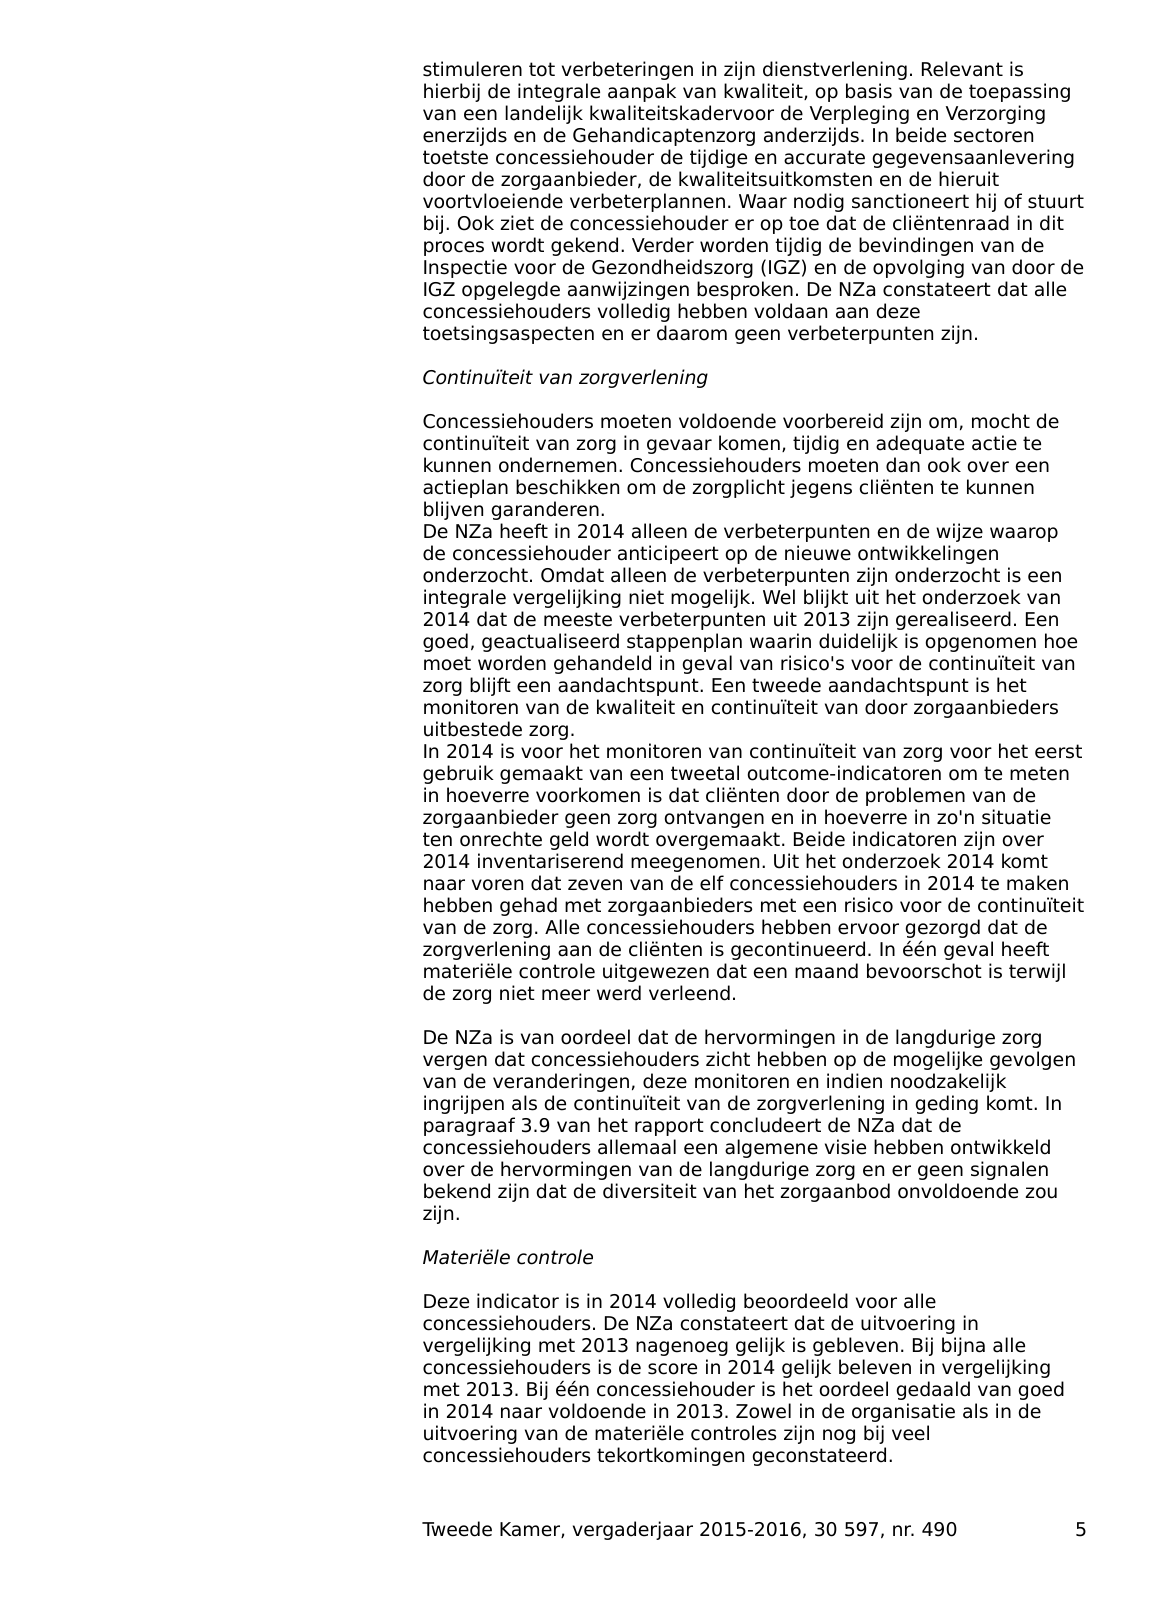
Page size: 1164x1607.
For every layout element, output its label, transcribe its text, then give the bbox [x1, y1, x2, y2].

text De NZa is van oordeel dat de hervormingen in de langdurige zorg vergen dat concessiehouders zicht hebben op de mogelijke gevolgen van de veranderingen, deze monitoren en indien noodzakelijk ingrijpen als de continuïteit van de zorgverlening in geding komt. In paragraaf 3.9 van het rapport concludeert de NZa dat de concessiehouders allemaal een algemene visie hebben ontwikkeld over de hervormingen van de langdurige zorg en er geen signalen bekend zijn dat de diversiteit van het zorgaanbod onvoldoende zou zijn. [422, 1027, 1087, 1224]
subtitle Materiële controle [422, 1247, 1087, 1269]
text De NZa heeft in 2014 alleen de verbeterpunten en de wijze waarop de concessiehouder anticipeert op de nieuwe ontwikkelingen onderzocht. Omdat alleen de verbeterpunten zijn onderzocht is een integrale vergelijking niet mogelijk. Wel blijkt uit het onderzoek van 2014 dat de meeste verbeterpunten uit 2013 zijn gerealiseerd. Een goed, geactualiseerd stappenplan waarin duidelijk is opgenomen hoe moet worden gehandeld in geval van risico's voor de continuïteit van zorg blijft een aandachtspunt. Een tweede aandachtspunt is het monitoren van de kwaliteit en continuïteit van door zorgaanbieders uitbestede zorg. [422, 521, 1087, 741]
text In 2014 is voor het monitoren van continuïteit van zorg voor het eerst gebruik gemaakt van een tweetal outcome-indicatoren om te meten in hoeverre voorkomen is dat cliënten door de problemen van de zorgaanbieder geen zorg ontvangen en in hoeverre in zo'n situatie ten onrechte geld wordt overgemaakt. Beide indicatoren zijn over 2014 inventariserend meegenomen. Uit het onderzoek 2014 komt naar voren dat zeven van de elf concessiehouders in 2014 te maken hebben gehad met zorgaanbieders met een risico voor de continuïteit van de zorg. Alle concessiehouders hebben ervoor gezorgd dat de zorgverlening aan de cliënten is gecontinueerd. In één geval heeft materiële controle uitgewezen dat een maand bevoorschot is terwijl de zorg niet meer werd verleend. [422, 741, 1087, 1004]
text stimuleren tot verbeteringen in zijn dienstverlening. Relevant is hierbij de integrale aanpak van kwaliteit, op basis van de toepassing van een landelijk kwaliteitskadervoor de Verpleging en Verzorging enerzijds en de Gehandicaptenzorg anderzijds. In beide sectoren toetste concessiehouder de tijdige en accurate gegevensaanlevering door de zorgaanbieder, de kwaliteitsuitkomsten en de hieruit voortvloeiende verbeterplannen. Waar nodig sanctioneert hij of stuurt bij. Ook ziet de concessiehouder er op toe dat de cliëntenraad in dit proces wordt gekend. Verder worden tijdig de bevindingen van de Inspectie voor de Gezondheidszorg (IGZ) en de opvolging van door de IGZ opgelegde aanwijzingen besproken. De NZa constateert dat alle concessiehouders volledig hebben voldaan aan deze toetsingsaspecten en er daarom geen verbeterpunten zijn. [422, 59, 1087, 345]
text Deze indicator is in 2014 volledig beoordeeld voor alle concessiehouders. De NZa constateert dat de uitvoering in vergelijking met 2013 nagenoeg gelijk is gebleven. Bij bijna alle concessiehouders is de score in 2014 gelijk beleven in vergelijking met 2013. Bij één concessiehouder is het oordeel gedaald van goed in 2014 naar voldoende in 2013. Zowel in de organisatie als in de uitvoering van de materiële controles zijn nog bij veel concessiehouders tekortkomingen geconstateerd. [422, 1291, 1087, 1467]
text Concessiehouders moeten voldoende voorbereid zijn om, mocht de continuïteit van zorg in gevaar komen, tijdig en adequate actie te kunnen ondernemen. Concessiehouders moeten dan ook over een actieplan beschikken om de zorgplicht jegens cliënten te kunnen blijven garanderen. [422, 411, 1087, 521]
subtitle Continuïteit van zorgverlening [422, 367, 1087, 389]
